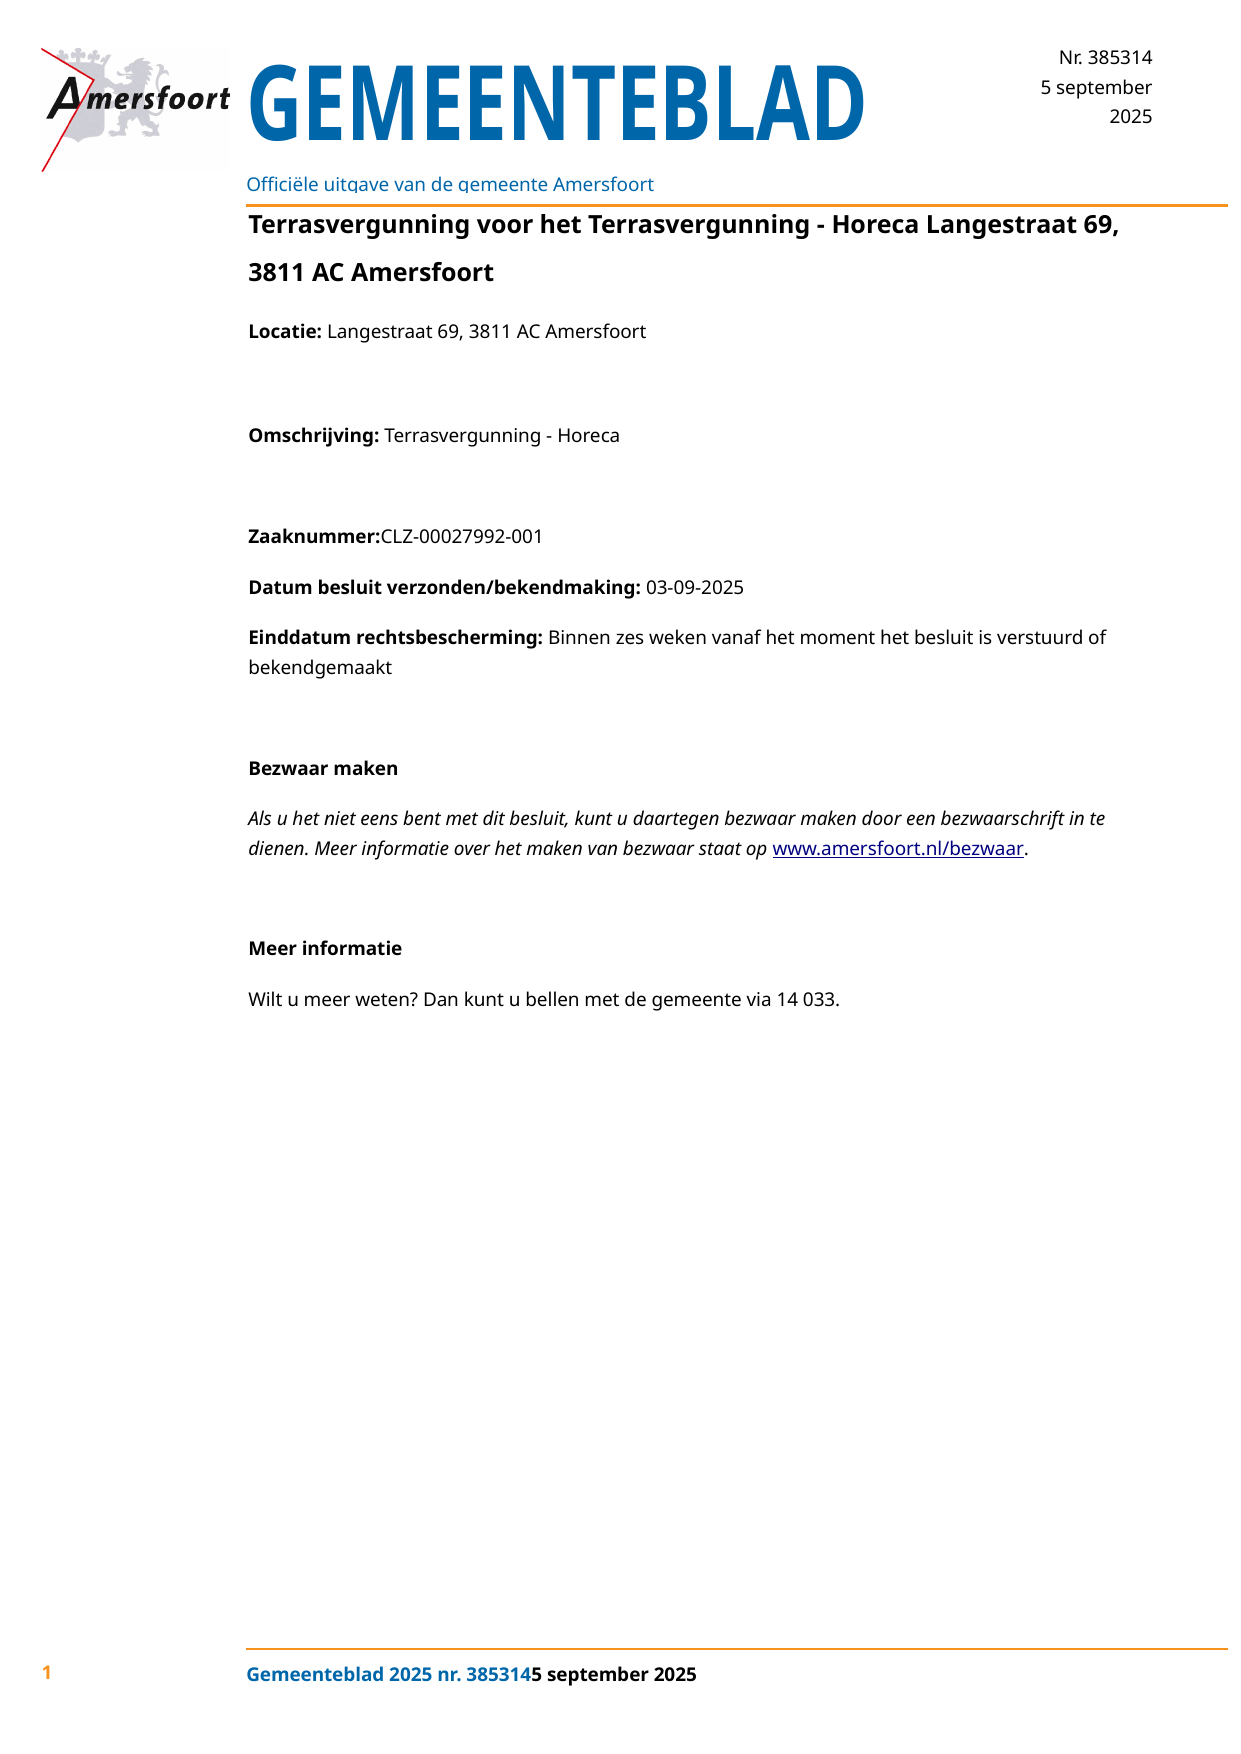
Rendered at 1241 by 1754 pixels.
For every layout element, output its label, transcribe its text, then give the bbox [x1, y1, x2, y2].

text Meer informatie [248, 936, 1152, 961]
text ﻿Omschrijving: Terrasvergunning - Horeca [248, 419, 1152, 448]
text Zaaknummer:CLZ-00027992-001 [248, 523, 1152, 549]
text Einddatum rechtsbescherming: Binnen zes weken vanaf het moment het besluit is verstuurd of bekendgemaakt [248, 624, 1152, 680]
text Wilt u meer weten? Dan kunt u bellen met de gemeente via 14 033. [248, 986, 1152, 1012]
text Bezwaar maken [248, 755, 1152, 781]
text Terrasvergunning voor het Terrasvergunning - Horeca Langestraat 69, 3811 AC Amersfoort [248, 207, 1152, 288]
text Datum besluit verzonden/bekendmaking: 03-09-2025 [248, 574, 1152, 600]
text Locatie: Langestraat 69, 3811 AC Amersfoort [248, 318, 1152, 344]
picture [41, 47, 231, 172]
text Als u het niet eens bent met dit besluit, kunt u daartegen bezwaar maken door een bezwaarschrift in te dienen. Meer informatie over het maken van bezwaar staat op www.amersfoort.nl/bezwaar. [248, 805, 1152, 861]
